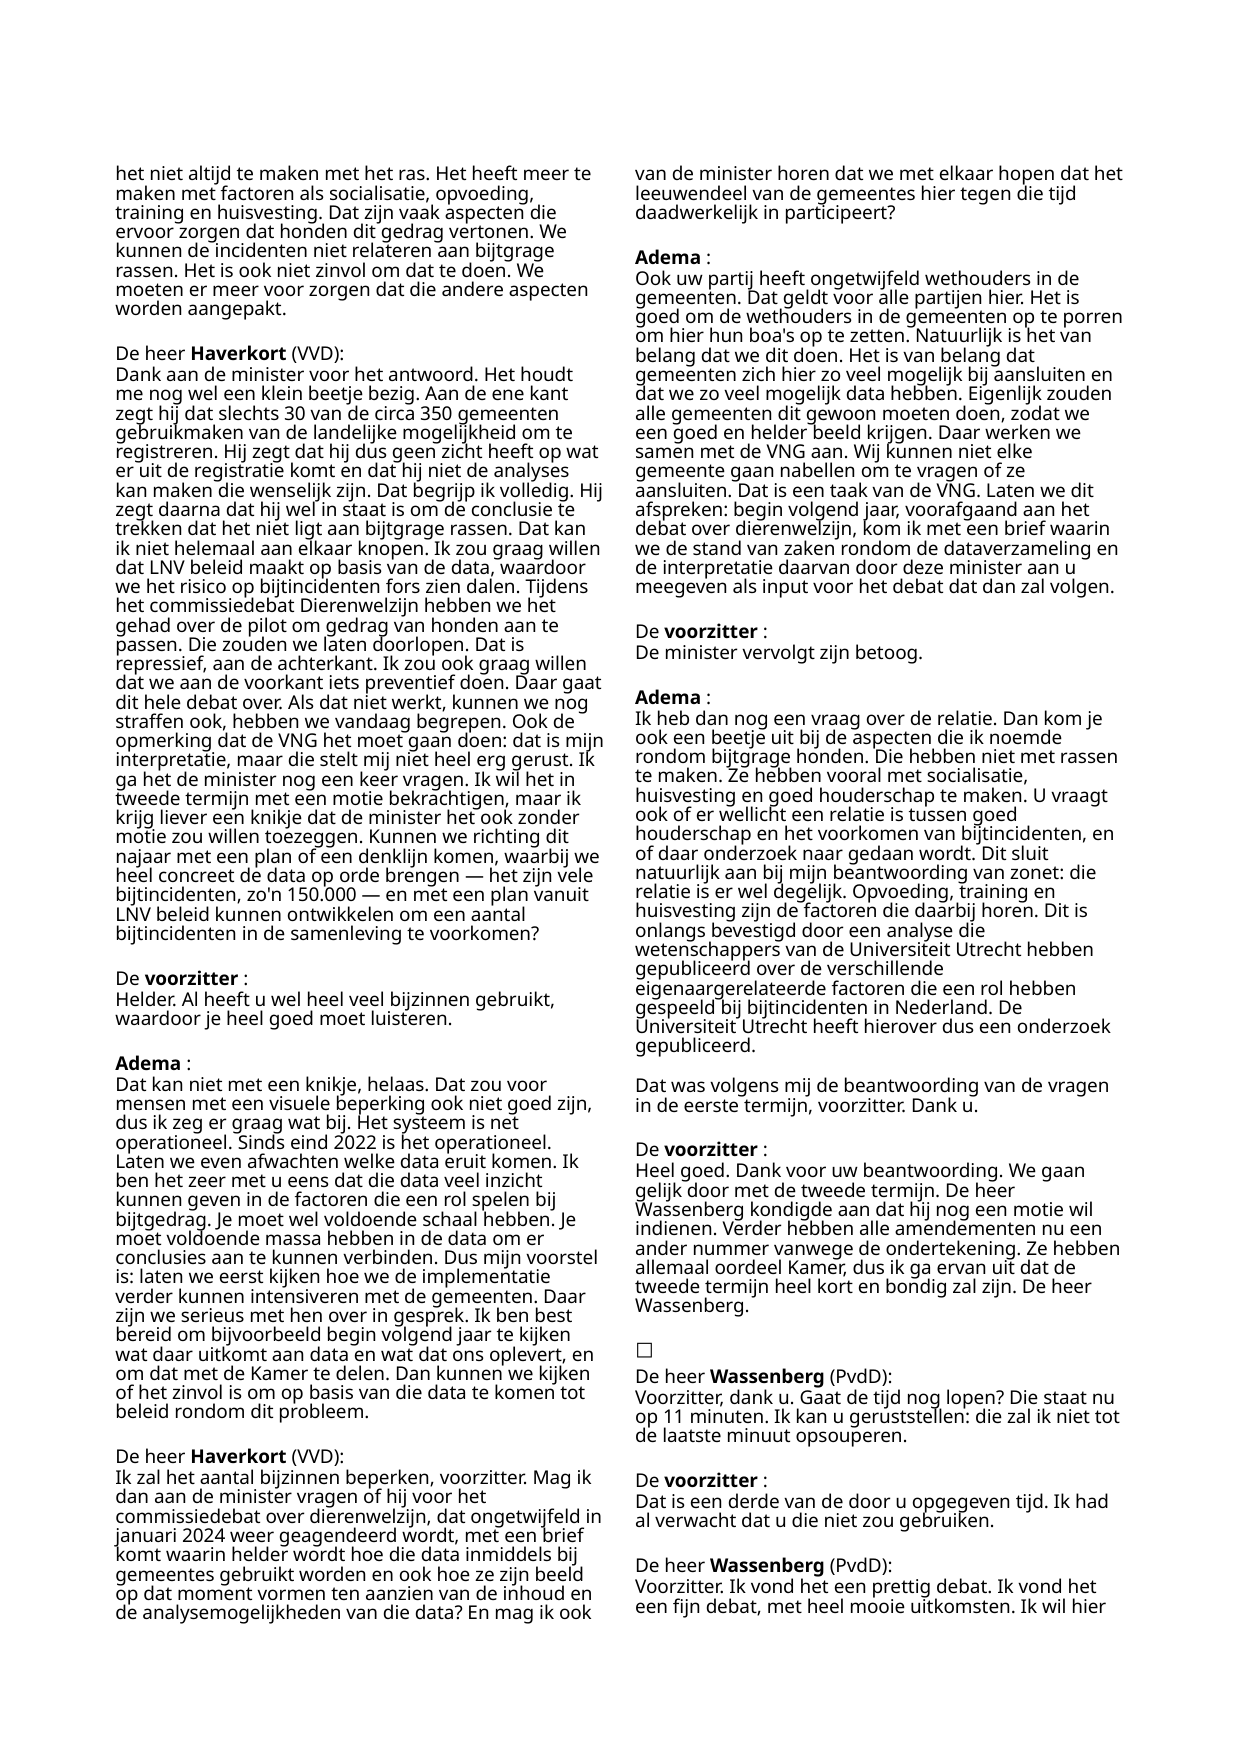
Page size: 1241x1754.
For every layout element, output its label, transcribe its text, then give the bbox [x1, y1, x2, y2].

text De heer Wassenberg (PvdD): [635, 1553, 1125, 1578]
text De heer Wassenberg (PvdD): [635, 1363, 1125, 1389]
text Heel goed. Dank voor uw beantwoording. We gaan gelijk door met de tweede termijn. De heer Wassenberg kondigde aan dat hij nog een motie wil indienen. Verder hebben alle amendementen nu een ander nummer vanwege de ondertekening. Ze hebben allemaal oordeel Kamer, dus ik ga ervan uit dat de tweede termijn heel kort en bondig zal zijn. De heer Wassenberg. [635, 1162, 1125, 1317]
text Adema : [635, 244, 1125, 270]
text Voorzitter, dank u. Gaat de tijd nog lopen? Die staat nu op 11 minuten. Ik kan u geruststellen: die zal ik niet tot de laatste minuut opsouperen. [635, 1389, 1125, 1447]
text De heer Haverkort (VVD): [115, 340, 605, 366]
text Voorzitter. Ik vond het een prettig debat. Ik vond het een fijn debat, met heel mooie uitkomsten. Ik wil hier [635, 1578, 1125, 1617]
text Adema : [115, 1050, 605, 1076]
text De voorzitter : [635, 1467, 1125, 1493]
text Helder. Al heeft u wel heel veel bijzinnen gebruikt, waardoor je heel goed moet luisteren. [115, 991, 605, 1029]
text De heer Haverkort (VVD): [115, 1443, 605, 1469]
text ⬜ [635, 1337, 1125, 1363]
text De voorzitter : [635, 618, 1125, 644]
text De voorzitter : [115, 965, 605, 991]
text De minister vervolgt zijn betoog. [635, 644, 1125, 663]
text Ook uw partij heeft ongetwijfeld wethouders in de gemeenten. Dat geldt voor alle partijen hier. Het is goed om de wethouders in de gemeenten op te porren om hier hun boa's op te zetten. Natuurlijk is het van belang dat we dit doen. Het is van belang dat gemeenten zich hier zo veel mogelijk bij aansluiten en dat we zo veel mogelijk data hebben. Eigenlijk zouden alle gemeenten dit gewoon moeten doen, zodat we een goed en helder beeld krijgen. Daar werken we samen met de VNG aan. Wij kunnen niet elke gemeente gaan nabellen om te vragen of ze aansluiten. Dat is een taak van de VNG. Laten we dit afspreken: begin volgend jaar, voorafgaand aan het debat over dierenwelzijn, kom ik met een brief waarin we de stand van zaken rondom de dataverzameling en de interpretatie daarvan door deze minister aan u meegeven als input voor het debat dat dan zal volgen. [635, 270, 1125, 597]
text Ik zal het aantal bijzinnen beperken, voorzitter. Mag ik dan aan de minister vragen of hij voor het commissiedebat over dierenwelzijn, dat ongetwijfeld in januari 2024 weer geagendeerd wordt, met een brief komt waarin helder wordt hoe die data inmiddels bij gemeentes gebruikt worden en ook hoe ze zijn beeld op dat moment vormen ten aanzien van de inhoud en de analysemogelijkheden van die data? En mag ik ook [115, 1469, 605, 1623]
text Ik heb dan nog een vraag over de relatie. Dan kom je ook een beetje uit bij de aspecten die ik noemde rondom bijtgrage honden. Die hebben niet met rassen te maken. Ze hebben vooral met socialisatie, huisvesting en goed houderschap te maken. U vraagt ook of er wellicht een relatie is tussen goed houderschap en het voorkomen van bijtincidenten, en of daar onderzoek naar gedaan wordt. Dit sluit natuurlijk aan bij mijn beantwoording van zonet: die relatie is er wel degelijk. Opvoeding, training en huisvesting zijn de factoren die daarbij horen. Dit is onlangs bevestigd door een analyse die wetenschappers van de Universiteit Utrecht hebben gepubliceerd over de verschillende eigenaargerelateerde factoren die een rol hebben gespeeld bij bijtincidenten in Nederland. De Universiteit Utrecht heeft hierover dus een onderzoek gepubliceerd. [635, 710, 1125, 1057]
text het niet altijd te maken met het ras. Het heeft meer te maken met factoren als socialisatie, opvoeding, training en huisvesting. Dat zijn vaak aspecten die ervoor zorgen dat honden dit gedrag vertonen. We kunnen de incidenten niet relateren aan bijtgrage rassen. Het is ook niet zinvol om dat te doen. We moeten er meer voor zorgen dat die andere aspecten worden aangepakt. [115, 165, 605, 319]
text van de minister horen dat we met elkaar hopen dat het leeuwendeel van de gemeentes hier tegen die tijd daadwerkelijk in participeert? [635, 165, 1125, 223]
text De voorzitter : [635, 1137, 1125, 1162]
text Dat kan niet met een knikje, helaas. Dat zou voor mensen met een visuele beperking ook niet goed zijn, dus ik zeg er graag wat bij. Het systeem is net operationeel. Sinds eind 2022 is het operationeel. Laten we even afwachten welke data eruit komen. Ik ben het zeer met u eens dat die data veel inzicht kunnen geven in de factoren die een rol spelen bij bijtgedrag. Je moet wel voldoende schaal hebben. Je moet voldoende massa hebben in de data om er conclusies aan te kunnen verbinden. Dus mijn voorstel is: laten we eerst kijken hoe we de implementatie verder kunnen intensiveren met de gemeenten. Daar zijn we serieus met hen over in gesprek. Ik ben best bereid om bijvoorbeeld begin volgend jaar te kijken wat daar uitkomt aan data en wat dat ons oplevert, en om dat met de Kamer te delen. Dan kunnen we kijken of het zinvol is om op basis van die data te komen tot beleid rondom dit probleem. [115, 1076, 605, 1423]
text Dat is een derde van de door u opgegeven tijd. Ik had al verwacht dat u die niet zou gebruiken. [635, 1493, 1125, 1532]
text Dat was volgens mij de beantwoording van de vragen in de eerste termijn, voorzitter. Dank u. [635, 1077, 1125, 1116]
text Adema : [635, 684, 1125, 710]
text Dank aan de minister voor het antwoord. Het houdt me nog wel een klein beetje bezig. Aan de ene kant zegt hij dat slechts 30 van de circa 350 gemeenten gebruikmaken van de landelijke mogelijkheid om te registreren. Hij zegt dat hij dus geen zicht heeft op wat er uit de registratie komt en dat hij niet de analyses kan maken die wenselijk zijn. Dat begrijp ik volledig. Hij zegt daarna dat hij wel in staat is om de conclusie te trekken dat het niet ligt aan bijtgrage rassen. Dat kan ik niet helemaal aan elkaar knopen. Ik zou graag willen dat LNV beleid maakt op basis van de data, waardoor we het risico op bijtincidenten fors zien dalen. Tijdens het commissiedebat Dierenwelzijn hebben we het gehad over de pilot om gedrag van honden aan te passen. Die zouden we laten doorlopen. Dat is repressief, aan de achterkant. Ik zou ook graag willen dat we aan de voorkant iets preventief doen. Daar gaat dit hele debat over. Als dat niet werkt, kunnen we nog straffen ook, hebben we vandaag begrepen. Ook de opmerking dat de VNG het moet gaan doen: dat is mijn interpretatie, maar die stelt mij niet heel erg gerust. Ik ga het de minister nog een keer vragen. Ik wil het in tweede termijn met een motie bekrachtigen, maar ik krijg liever een knikje dat de minister het ook zonder motie zou willen toezeggen. Kunnen we richting dit najaar met een plan of een denklijn komen, waarbij we heel concreet de data op orde brengen — het zijn vele bijtincidenten, zo'n 150.000 — en met een plan vanuit LNV beleid kunnen ontwikkelen om een aantal bijtincidenten in de samenleving te voorkomen? [115, 366, 605, 944]
